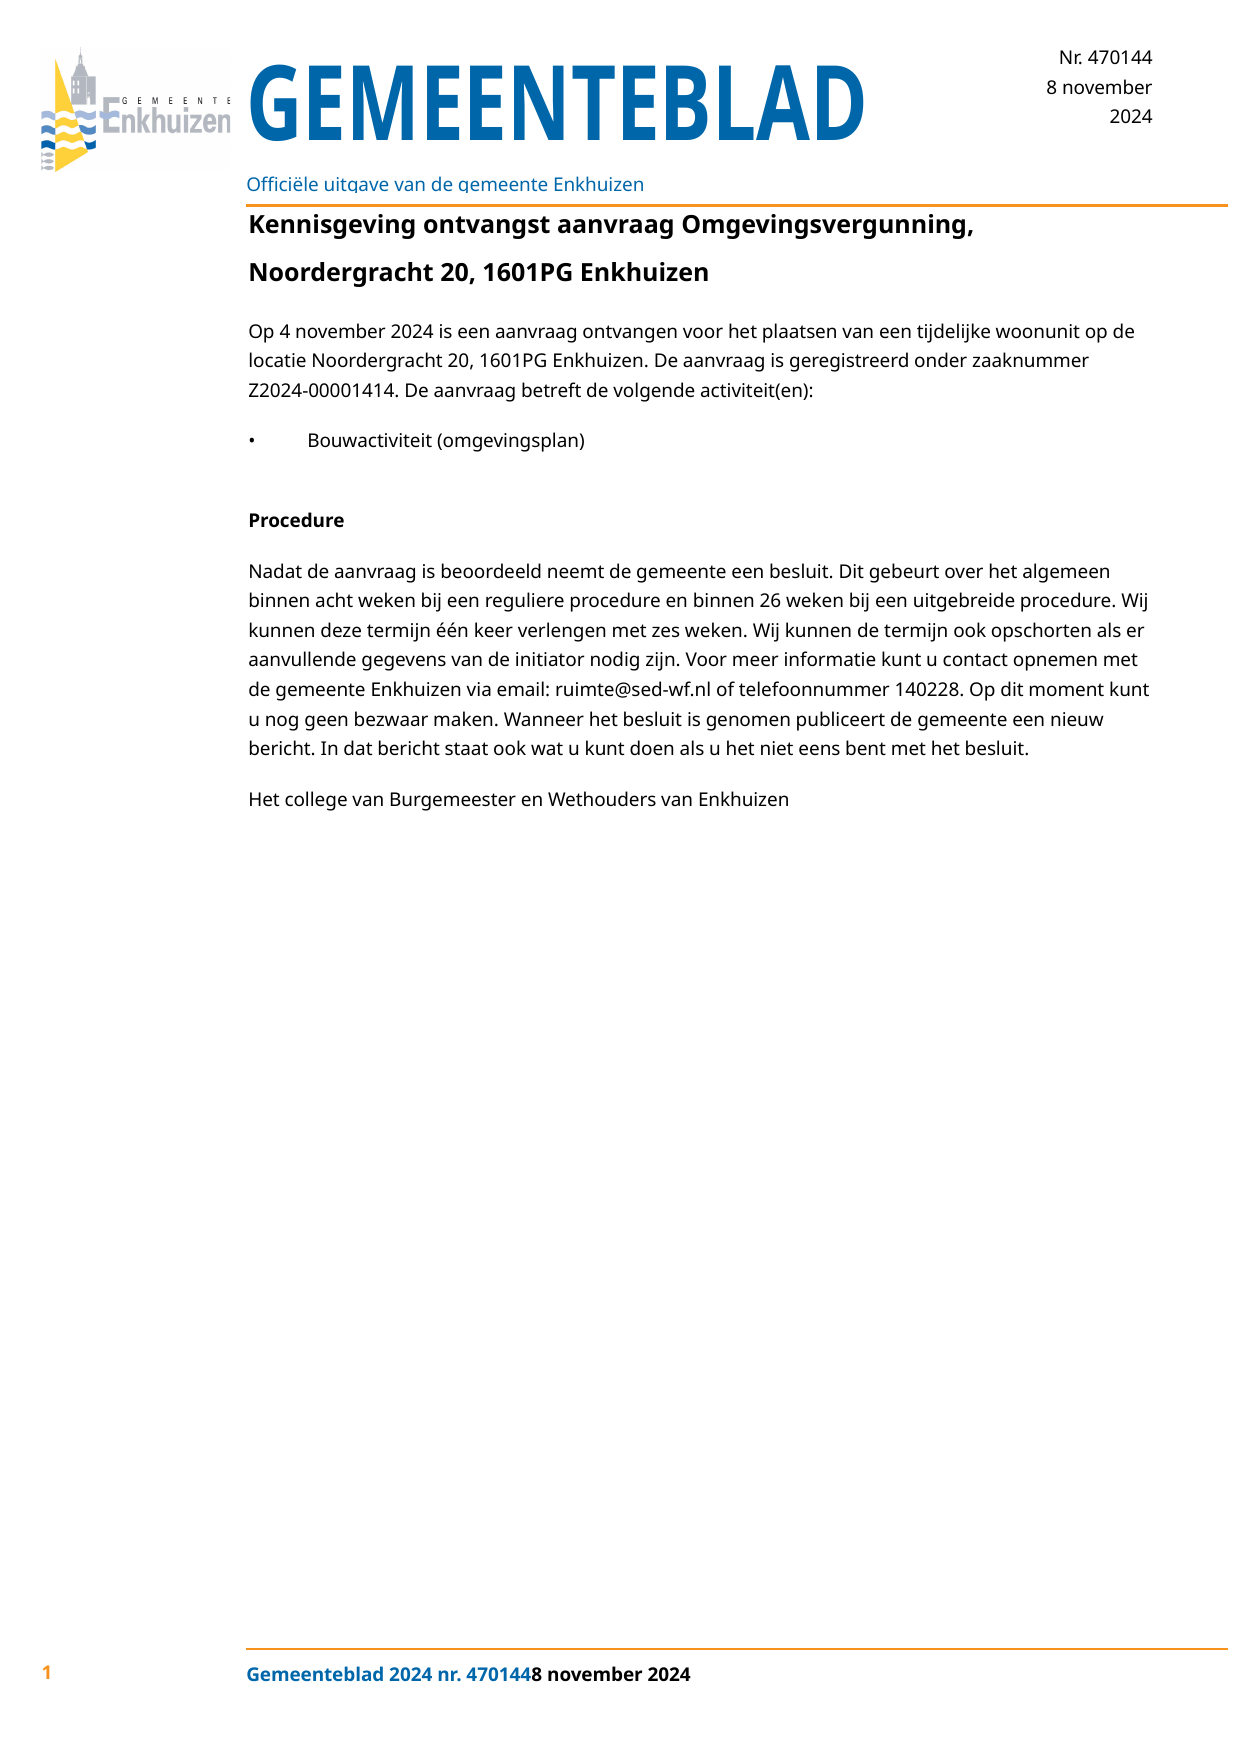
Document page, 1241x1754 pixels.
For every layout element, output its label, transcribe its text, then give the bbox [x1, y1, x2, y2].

list Bouwactiviteit (omgevingsplan) [248, 427, 1152, 453]
text Op 4 november 2024 is een aanvraag ontvangen voor het plaatsen van een tijdelijke woonunit op de locatie Noordergracht 20, 1601PG Enkhuizen. De aanvraag is geregistreerd onder zaaknummer Z2024-00001414. De aanvraag betreft de volgende activiteit(en): [248, 318, 1152, 403]
picture [41, 47, 231, 172]
text Nadat de aanvraag is beoordeeld neemt de gemeente een besluit. Dit gebeurt over het algemeen binnen acht weken bij een reguliere procedure en binnen 26 weken bij een uitgebreide procedure. Wij kunnen deze termijn één keer verlengen met zes weken. Wij kunnen de termijn ook opschorten als er aanvullende gegevens van de initiator nodig zijn. Voor meer informatie kunt u contact opnemen met de gemeente Enkhuizen via email: ruimte@sed-wf.nl of telefoonnummer 140228. Op dit moment kunt u nog geen bezwaar maken. Wanneer het besluit is genomen publiceert de gemeente een nieuw bericht. In dat bericht staat ook wat u kunt doen als u het niet eens bent met het besluit. [248, 558, 1152, 761]
text Procedure [248, 507, 1152, 533]
text Kennisgeving ontvangst aanvraag Omgevingsvergunning, Noordergracht 20, 1601PG Enkhuizen [248, 207, 1152, 288]
text Het college van Burgemeester en Wethouders van Enkhuizen [248, 786, 1152, 812]
